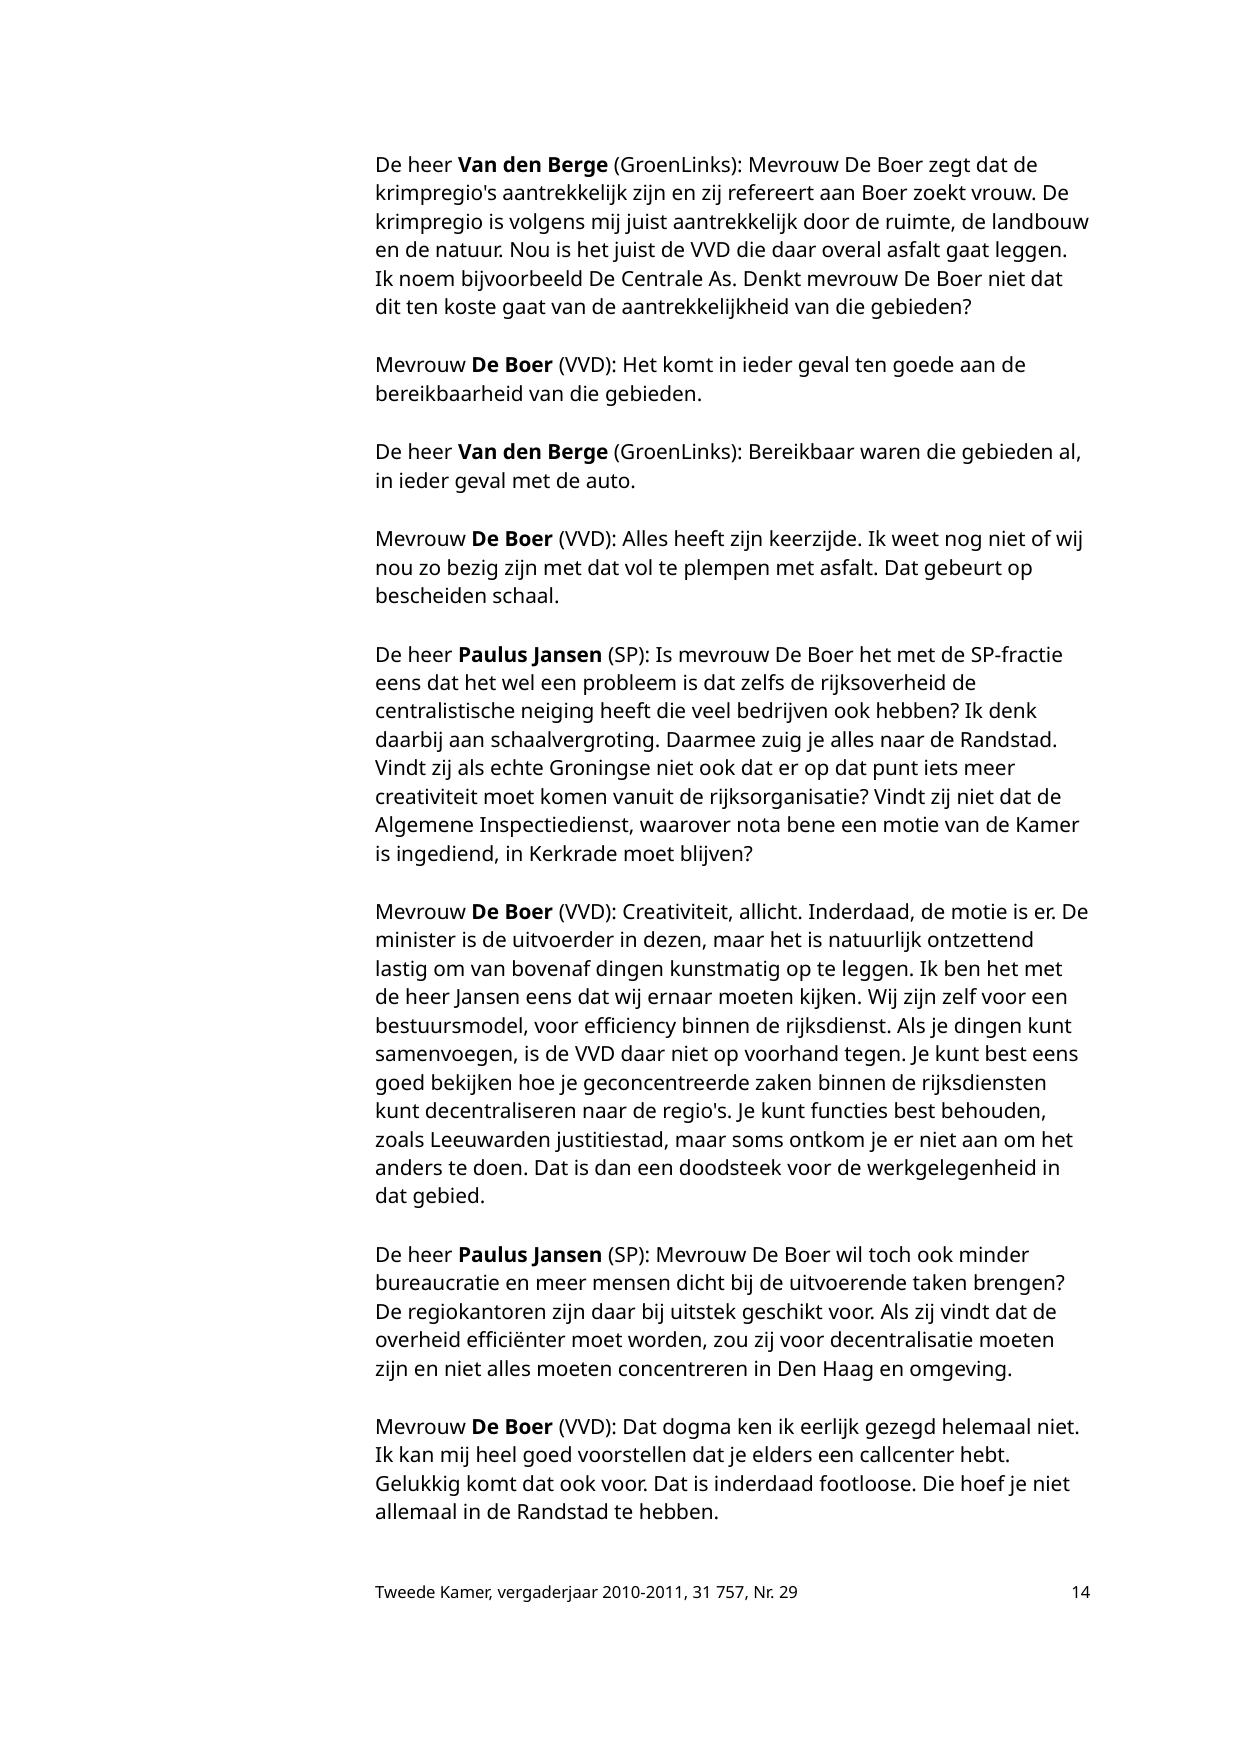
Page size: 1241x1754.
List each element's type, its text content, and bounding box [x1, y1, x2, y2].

text Mevrouw De Boer (VVD): Dat dogma ken ik eerlijk gezegd helemaal niet. Ik kan mij heel goed voorstellen dat je elders een callcenter hebt. Gelukkig komt dat ook voor. Dat is inderdaad footloose. Die hoef je niet allemaal in de Randstad te hebben. [375, 1412, 1090, 1526]
text De heer Van den Berge (GroenLinks): Bereikbaar waren die gebieden al, in ieder geval met de auto. [375, 437, 1090, 494]
text De heer Paulus Jansen (SP): Is mevrouw De Boer het met de SP-fractie eens dat het wel een probleem is dat zelfs de rijksoverheid de centralistische neiging heeft die veel bedrijven ook hebben? Ik denk daarbij aan schaalvergroting. Daarmee zuig je alles naar de Randstad. Vindt zij als echte Groningse niet ook dat er op dat punt iets meer creativiteit moet komen vanuit de rijksorganisatie? Vindt zij niet dat de Algemene Inspectiedienst, waarover nota bene een motie van de Kamer is ingediend, in Kerkrade moet blijven? [375, 640, 1090, 867]
text De heer Van den Berge (GroenLinks): Mevrouw De Boer zegt dat de krimpregio's aantrekkelijk zijn en zij refereert aan Boer zoekt vrouw. De krimpregio is volgens mij juist aantrekkelijk door de ruimte, de landbouw en de natuur. Nou is het juist de VVD die daar overal asfalt gaat leggen. Ik noem bijvoorbeeld De Centrale As. Denkt mevrouw De Boer niet dat dit ten koste gaat van de aantrekkelijkheid van die gebieden? [375, 150, 1090, 321]
text Mevrouw De Boer (VVD): Creativiteit, allicht. Inderdaad, de motie is er. De minister is de uitvoerder in dezen, maar het is natuurlijk ontzettend lastig om van bovenaf dingen kunstmatig op te leggen. Ik ben het met de heer Jansen eens dat wij ernaar moeten kijken. Wij zijn zelf voor een bestuursmodel, voor efficiency binnen de rijksdienst. Als je dingen kunt samenvoegen, is de VVD daar niet op voorhand tegen. Je kunt best eens goed bekijken hoe je geconcentreerde zaken binnen de rijksdiensten kunt decentraliseren naar de regio's. Je kunt functies best behouden, zoals Leeuwarden justitiestad, maar soms ontkom je er niet aan om het anders te doen. Dat is dan een doodsteek voor de werkgelegenheid in dat gebied. [375, 897, 1090, 1210]
text De heer Paulus Jansen (SP): Mevrouw De Boer wil toch ook minder bureaucratie en meer mensen dicht bij de uitvoerende taken brengen? De regiokantoren zijn daar bij uitstek geschikt voor. Als zij vindt dat de overheid efficiënter moet worden, zou zij voor decentralisatie moeten zijn en niet alles moeten concentreren in Den Haag en omgeving. [375, 1240, 1090, 1382]
text Mevrouw De Boer (VVD): Alles heeft zijn keerzijde. Ik weet nog niet of wij nou zo bezig zijn met dat vol te plempen met asfalt. Dat gebeurt op bescheiden schaal. [375, 524, 1090, 610]
text Mevrouw De Boer (VVD): Het komt in ieder geval ten goede aan de bereikbaarheid van die gebieden. [375, 351, 1090, 407]
